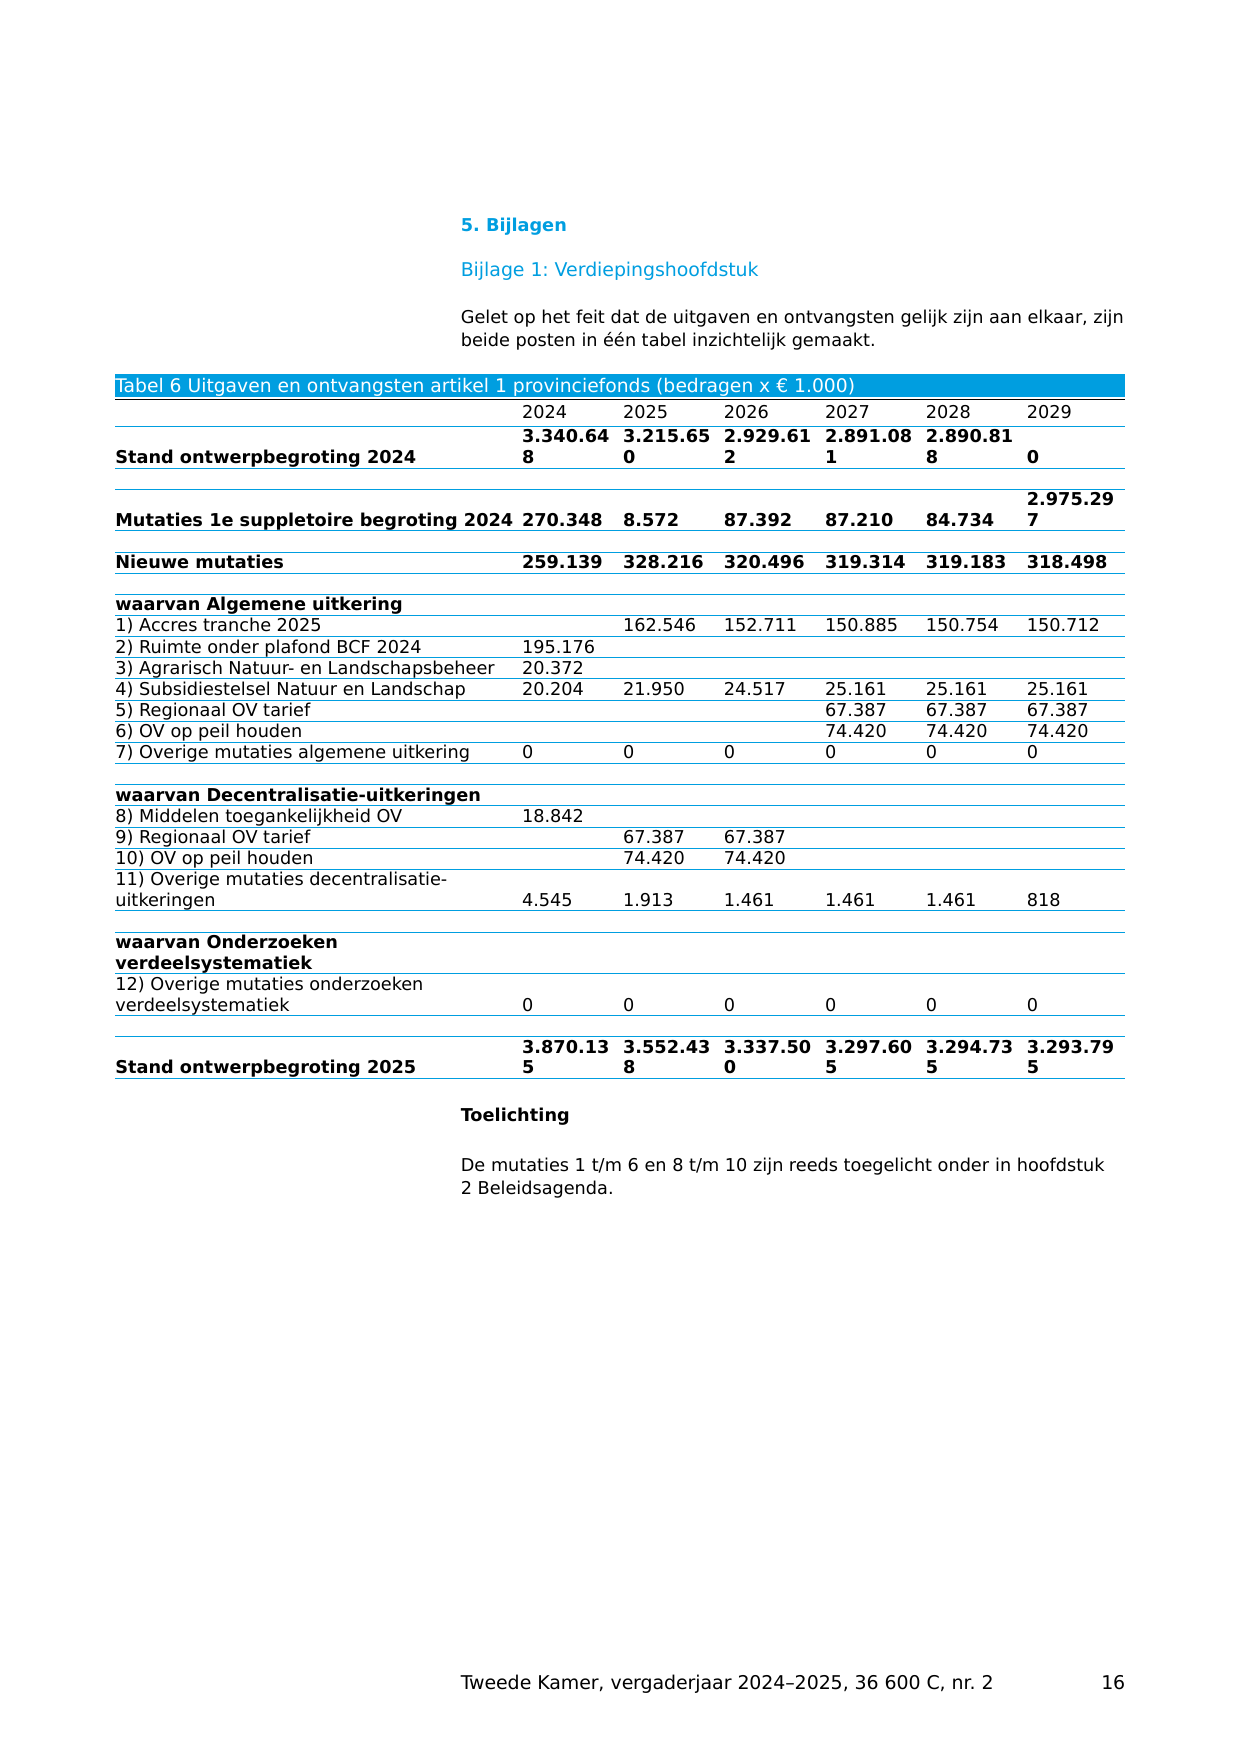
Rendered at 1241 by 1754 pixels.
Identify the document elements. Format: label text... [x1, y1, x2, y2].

table_cell 150.885 [822, 616, 923, 636]
table_cell 1.461 [822, 870, 923, 910]
table_cell [822, 595, 923, 615]
table_cell [519, 722, 620, 742]
table_cell 818 [1024, 870, 1125, 910]
table_cell 12) Overige mutaties onderzoeken verdeelsystematiek [115, 974, 519, 1015]
table_cell 74.420 [822, 722, 923, 742]
table_cell 3.552.438 [620, 1037, 721, 1078]
table_cell 3.293.795 [1024, 1037, 1125, 1078]
table_cell 318.498 [1024, 553, 1125, 573]
table_cell 67.387 [822, 701, 923, 721]
table_cell 2025 [620, 400, 721, 426]
table_cell 1.913 [620, 870, 721, 910]
table_cell [721, 764, 822, 784]
table_cell 1.461 [721, 870, 822, 910]
table_cell [519, 1016, 620, 1036]
table_cell 3.294.735 [923, 1037, 1024, 1078]
table_cell 3.340.648 [519, 427, 620, 467]
table_cell [822, 637, 923, 657]
text Toelichting [461, 1103, 1125, 1126]
table_cell [721, 911, 822, 932]
table_cell [923, 531, 1024, 551]
table_cell [1024, 1016, 1125, 1036]
table_cell 3.337.500 [721, 1037, 822, 1078]
table_cell [519, 531, 620, 551]
table_cell [115, 469, 519, 488]
table_cell 87.210 [822, 490, 923, 530]
table_cell [1024, 785, 1125, 805]
title 5. Bijlagen [461, 213, 1125, 236]
table_cell 2.891.081 [822, 427, 923, 467]
table_cell 2024 [519, 400, 620, 426]
table_cell 152.711 [721, 616, 822, 636]
table_cell 2) Ruimte onder plafond BCF 2024 [115, 637, 519, 657]
table_cell [519, 849, 620, 869]
table_cell 74.420 [721, 849, 822, 869]
table_cell [620, 933, 721, 973]
table_cell [923, 574, 1024, 594]
table_cell [721, 933, 822, 973]
table_cell [1024, 637, 1125, 657]
table_cell [721, 469, 822, 488]
table_cell [115, 1016, 519, 1036]
table_cell [822, 911, 923, 932]
table_cell [923, 828, 1024, 847]
table_cell [115, 911, 519, 932]
table_cell [822, 469, 923, 488]
table_cell [1024, 574, 1125, 594]
table_cell 0 [519, 974, 620, 1015]
table_cell [115, 574, 519, 594]
table_cell [620, 637, 721, 657]
table_cell [1024, 764, 1125, 784]
table_cell [923, 849, 1024, 869]
table_cell 328.216 [620, 553, 721, 573]
table_cell [620, 531, 721, 551]
table_cell 4.545 [519, 870, 620, 910]
table_cell 0 [923, 743, 1024, 763]
table_cell 319.183 [923, 553, 1024, 573]
table_cell 0 [620, 974, 721, 1015]
table_cell [923, 911, 1024, 932]
table_cell 150.712 [1024, 616, 1125, 636]
table_cell [721, 806, 822, 826]
table_cell [923, 595, 1024, 615]
table_cell 67.387 [620, 828, 721, 847]
table_cell 25.161 [1024, 679, 1125, 699]
table_cell 8.572 [620, 490, 721, 530]
table_cell [519, 469, 620, 488]
table_cell [519, 616, 620, 636]
table_cell [923, 469, 1024, 488]
table_cell [1024, 911, 1125, 932]
table_cell Stand ontwerpbegroting 2024 [115, 427, 519, 467]
table_cell 0 [620, 743, 721, 763]
table_cell 0 [822, 743, 923, 763]
table_cell [519, 764, 620, 784]
table_cell [721, 1016, 822, 1036]
table_cell [822, 785, 923, 805]
table_cell 0 [822, 974, 923, 1015]
table_cell [1024, 658, 1125, 678]
table_cell 18.842 [519, 806, 620, 826]
table_cell 74.420 [923, 722, 1024, 742]
table_cell 74.420 [620, 849, 721, 869]
table_cell 2028 [923, 400, 1024, 426]
table_cell [519, 574, 620, 594]
table_cell [519, 911, 620, 932]
table_cell 0 [1024, 974, 1125, 1015]
table_cell [519, 933, 620, 973]
table_cell 319.314 [822, 553, 923, 573]
table_cell 0 [1024, 743, 1125, 763]
table_cell 8) Middelen toegankelijkheid OV [115, 806, 519, 826]
table_cell 150.754 [923, 616, 1024, 636]
text De mutaties 1 t/m 6 en 8 t/m 10 zijn reeds toegelicht onder in hoofdstuk 2 Beleidsagenda. [461, 1153, 1125, 1199]
table_cell [923, 1016, 1024, 1036]
table_cell [1024, 469, 1125, 488]
table_cell [519, 701, 620, 721]
table_cell [519, 828, 620, 847]
table_cell [822, 828, 923, 847]
table_cell 25.161 [923, 679, 1024, 699]
table_cell 74.420 [1024, 722, 1125, 742]
table_cell [721, 531, 822, 551]
table_cell 162.546 [620, 616, 721, 636]
table_cell 3) Agrarisch Natuur- en Landschapsbeheer [115, 658, 519, 678]
table_cell 67.387 [721, 828, 822, 847]
table_cell [822, 764, 923, 784]
table_cell [923, 637, 1024, 657]
table_cell 7) Overige mutaties algemene uitkering [115, 743, 519, 763]
table_cell [822, 574, 923, 594]
table_cell 84.734 [923, 490, 1024, 530]
table_cell Nieuwe mutaties [115, 553, 519, 573]
table_cell waarvan Algemene uitkering [115, 595, 519, 615]
table_cell [519, 785, 620, 805]
table_cell [620, 722, 721, 742]
table_cell [115, 764, 519, 784]
table_cell 2.975.297 [1024, 490, 1125, 530]
table_cell [1024, 595, 1125, 615]
table_cell 4) Subsidiestelsel Natuur en Landschap [115, 679, 519, 699]
table_cell [620, 595, 721, 615]
table_cell [1024, 531, 1125, 551]
table_cell [115, 531, 519, 551]
table_cell 0 [519, 743, 620, 763]
table_cell Stand ontwerpbegroting 2025 [115, 1037, 519, 1078]
table_cell 320.496 [721, 553, 822, 573]
table_cell [1024, 849, 1125, 869]
table_cell 2.929.612 [721, 427, 822, 467]
table_cell [721, 574, 822, 594]
table_cell [1024, 828, 1125, 847]
table_cell 270.348 [519, 490, 620, 530]
table_cell [721, 722, 822, 742]
table_cell [822, 1016, 923, 1036]
table_cell [721, 701, 822, 721]
table_cell 2026 [721, 400, 822, 426]
table_cell [721, 658, 822, 678]
table_cell [620, 574, 721, 594]
table_cell [620, 911, 721, 932]
table_cell [620, 806, 721, 826]
table_cell 0 [721, 974, 822, 1015]
table_cell [923, 806, 1024, 826]
table_cell 67.387 [923, 701, 1024, 721]
table_cell 3.297.605 [822, 1037, 923, 1078]
table_cell [1024, 806, 1125, 826]
table_cell 1.461 [923, 870, 1024, 910]
table_cell [822, 531, 923, 551]
table_cell [822, 849, 923, 869]
table_cell 1) Accres tranche 2025 [115, 616, 519, 636]
table_cell [620, 764, 721, 784]
table_cell [519, 595, 620, 615]
table_cell [620, 1016, 721, 1036]
table_cell [923, 933, 1024, 973]
table_cell [923, 764, 1024, 784]
title Bijlage 1: Verdiepingshoofdstuk [461, 259, 1125, 281]
table_cell waarvan Decentralisatie-uitkeringen [115, 785, 519, 805]
table_cell 6) OV op peil houden [115, 722, 519, 742]
table_cell 2027 [822, 400, 923, 426]
table_cell [721, 637, 822, 657]
table_cell 259.139 [519, 553, 620, 573]
table_cell 9) Regionaal OV tarief [115, 828, 519, 847]
table_cell [822, 933, 923, 973]
table_cell 87.392 [721, 490, 822, 530]
table_cell 11) Overige mutaties decentralisatie-uitkeringen [115, 870, 519, 910]
table_cell 2.890.818 [923, 427, 1024, 467]
table_cell 3.215.650 [620, 427, 721, 467]
table_cell 3.870.135 [519, 1037, 620, 1078]
table_cell 20.372 [519, 658, 620, 678]
table_cell [620, 658, 721, 678]
table_cell [923, 658, 1024, 678]
table_cell [1024, 933, 1125, 973]
table_cell 67.387 [1024, 701, 1125, 721]
table_cell [115, 400, 519, 426]
table_cell 0 [1024, 427, 1125, 467]
table_cell [620, 785, 721, 805]
table_cell 5) Regionaal OV tarief [115, 701, 519, 721]
table_cell [923, 785, 1024, 805]
table_cell 25.161 [822, 679, 923, 699]
table_cell 2029 [1024, 400, 1125, 426]
table_cell [721, 595, 822, 615]
table_cell [822, 806, 923, 826]
text Gelet op het feit dat de uitgaven en ontvangsten gelijk zijn aan elkaar, zijn beide posten in één tabel inzichtelijk gemaakt. [461, 305, 1125, 351]
table_cell 0 [923, 974, 1024, 1015]
table_cell 21.950 [620, 679, 721, 699]
table_cell 24.517 [721, 679, 822, 699]
table_cell [822, 658, 923, 678]
table_cell 20.204 [519, 679, 620, 699]
table_cell Mutaties 1e suppletoire begroting 2024 [115, 490, 519, 530]
table_cell [620, 469, 721, 488]
table_cell [721, 785, 822, 805]
table_cell 0 [721, 743, 822, 763]
table_cell 10) OV op peil houden [115, 849, 519, 869]
table_cell waarvan Onderzoeken verdeelsystematiek [115, 933, 519, 973]
table_cell 195.176 [519, 637, 620, 657]
table_cell [620, 701, 721, 721]
